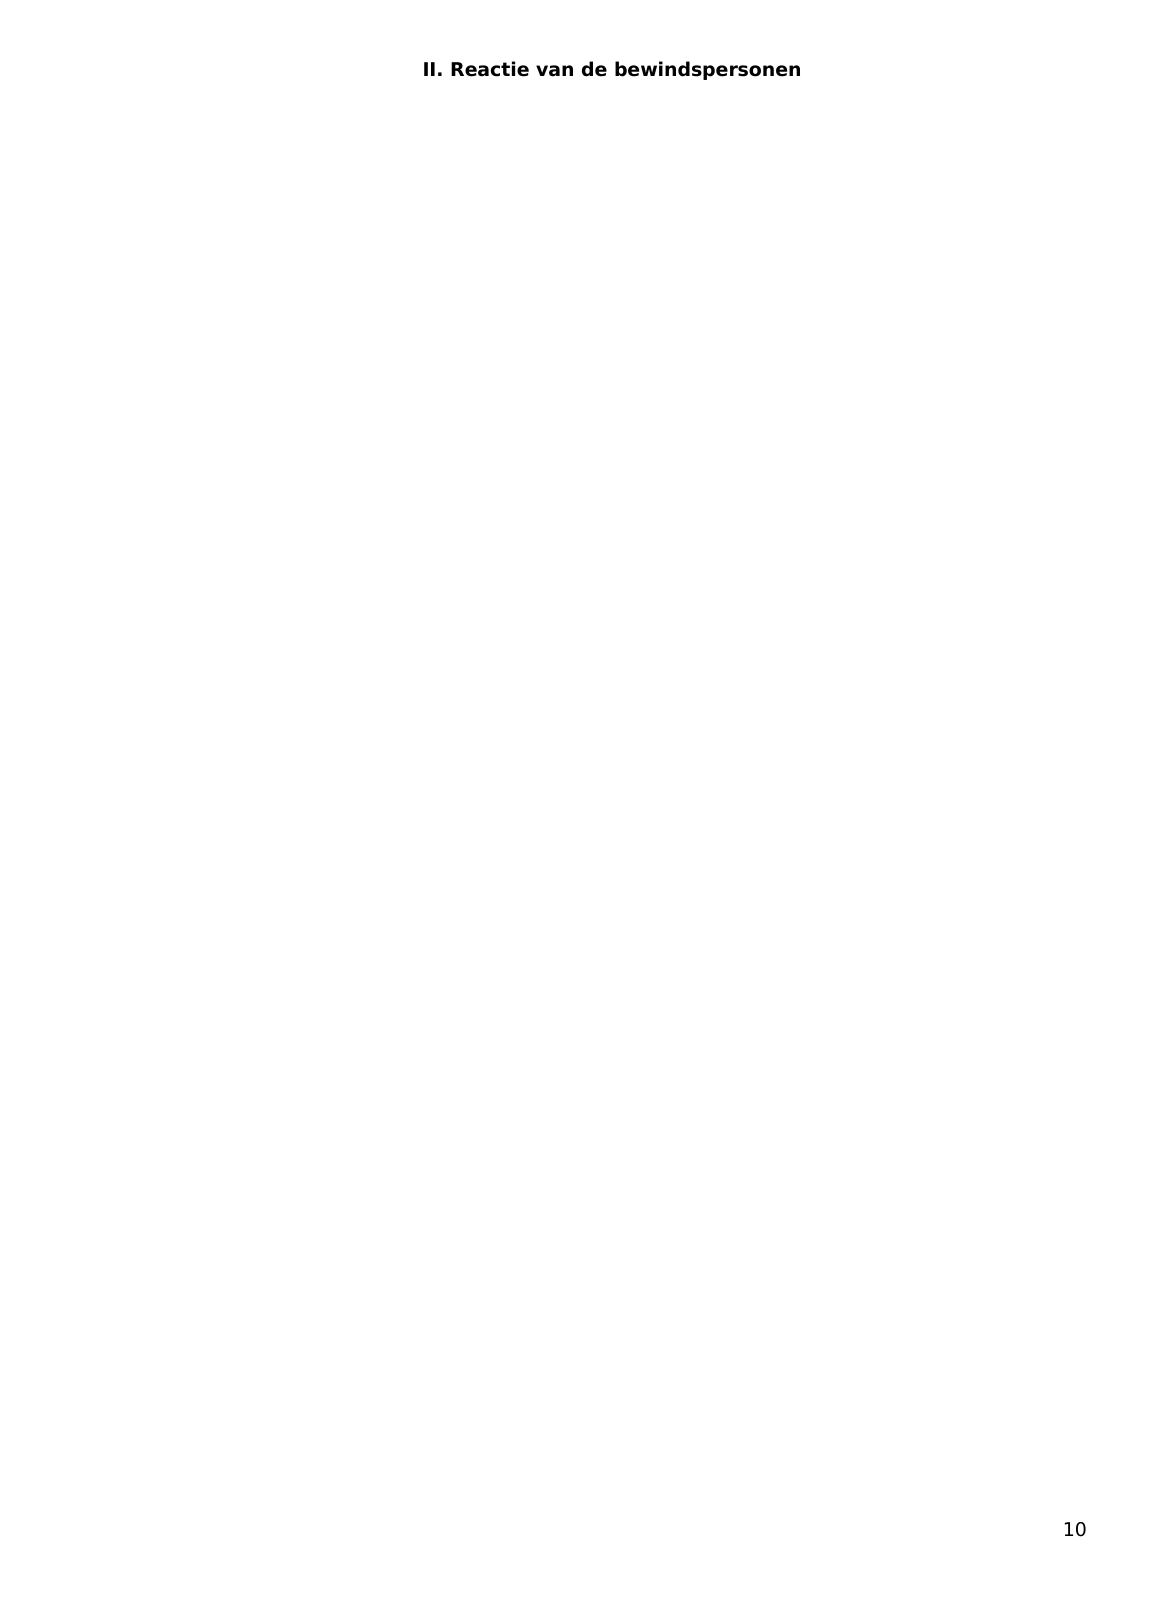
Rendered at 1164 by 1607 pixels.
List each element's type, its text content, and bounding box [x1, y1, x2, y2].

subtitle II. Reactie van de bewindspersonen [422, 59, 1087, 81]
